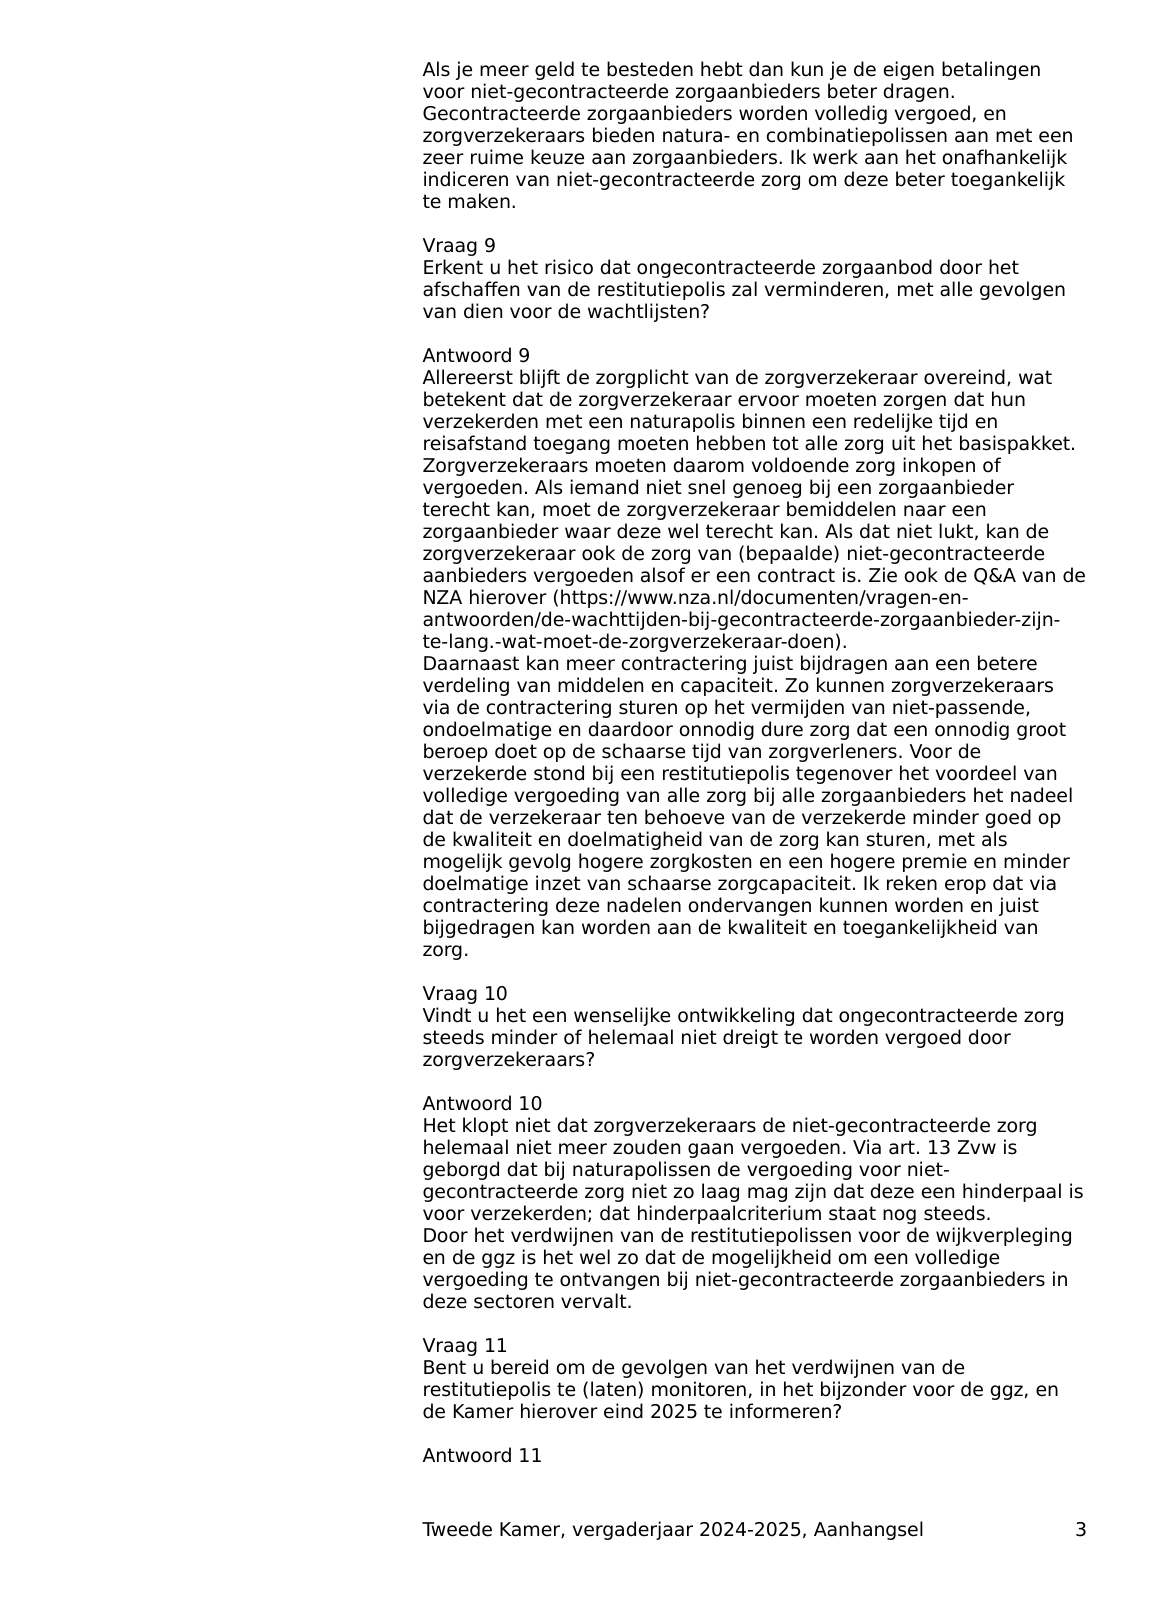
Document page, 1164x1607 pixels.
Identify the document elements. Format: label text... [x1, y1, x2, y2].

text Antwoord 11 [422, 1445, 1087, 1467]
text Antwoord 9 [422, 345, 1087, 367]
text Bent u bereid om de gevolgen van het verdwijnen van de restitutiepolis te (laten) monitoren, in het bijzonder voor de ggz, en de Kamer hierover eind 2025 te informeren? [422, 1357, 1087, 1423]
text Vraag 11 [422, 1335, 1087, 1357]
text Erkent u het risico dat ongecontracteerde zorgaanbod door het afschaffen van de restitutiepolis zal verminderen, met alle gevolgen van dien voor de wachtlijsten? [422, 257, 1087, 323]
text Vindt u het een wenselijke ontwikkeling dat ongecontracteerde zorg steeds minder of helemaal niet dreigt te worden vergoed door zorgverzekeraars? [422, 1005, 1087, 1071]
text Door het verdwijnen van de restitutiepolissen voor de wijkverpleging en de ggz is het wel zo dat de mogelijkheid om een volledige vergoeding te ontvangen bij niet-gecontracteerde zorgaanbieders in deze sectoren vervalt. [422, 1225, 1087, 1313]
text Antwoord 10 [422, 1093, 1087, 1115]
text Daarnaast kan meer contractering juist bijdragen aan een betere verdeling van middelen en capaciteit. Zo kunnen zorgverzekeraars via de contractering sturen op het vermijden van niet-passende, ondoelmatige en daardoor onnodig dure zorg dat een onnodig groot beroep doet op de schaarse tijd van zorgverleners. Voor de verzekerde stond bij een restitutiepolis tegenover het voordeel van volledige vergoeding van alle zorg bij alle zorgaanbieders het nadeel dat de verzekeraar ten behoeve van de verzekerde minder goed op de kwaliteit en doelmatigheid van de zorg kan sturen, met als mogelijk gevolg hogere zorgkosten en een hogere premie en minder doelmatige inzet van schaarse zorgcapaciteit. Ik reken erop dat via contractering deze nadelen ondervangen kunnen worden en juist bijgedragen kan worden aan de kwaliteit en toegankelijkheid van zorg. [422, 653, 1087, 961]
text Het klopt niet dat zorgverzekeraars de niet-gecontracteerde zorg helemaal niet meer zouden gaan vergoeden. Via art. 13 Zvw is geborgd dat bij naturapolissen de vergoeding voor niet-gecontracteerde zorg niet zo laag mag zijn dat deze een hinderpaal is voor verzekerden; dat hinderpaalcriterium staat nog steeds. [422, 1115, 1087, 1225]
text Als je meer geld te besteden hebt dan kun je de eigen betalingen voor niet-gecontracteerde zorgaanbieders beter dragen. Gecontracteerde zorgaanbieders worden volledig vergoed, en zorgverzekeraars bieden natura- en combinatiepolissen aan met een zeer ruime keuze aan zorgaanbieders. Ik werk aan het onafhankelijk indiceren van niet-gecontracteerde zorg om deze beter toegankelijk te maken. [422, 59, 1087, 213]
text Vraag 10 [422, 983, 1087, 1005]
text Vraag 9 [422, 235, 1087, 257]
text Allereerst blijft de zorgplicht van de zorgverzekeraar overeind, wat betekent dat de zorgverzekeraar ervoor moeten zorgen dat hun verzekerden met een naturapolis binnen een redelijke tijd en reisafstand toegang moeten hebben tot alle zorg uit het basispakket. Zorgverzekeraars moeten daarom voldoende zorg inkopen of vergoeden. Als iemand niet snel genoeg bij een zorgaanbieder terecht kan, moet de zorgverzekeraar bemiddelen naar een zorgaanbieder waar deze wel terecht kan. Als dat niet lukt, kan de zorgverzekeraar ook de zorg van (bepaalde) niet-gecontracteerde aanbieders vergoeden alsof er een contract is. Zie ook de Q&A van de NZA hierover (https://www.nza.nl/documenten/vragen-en-antwoorden/de-wachttijden-bij-gecontracteerde-zorgaanbieder-zijn-te-lang.-wat-moet-de-zorgverzekeraar-doen). [422, 367, 1087, 653]
